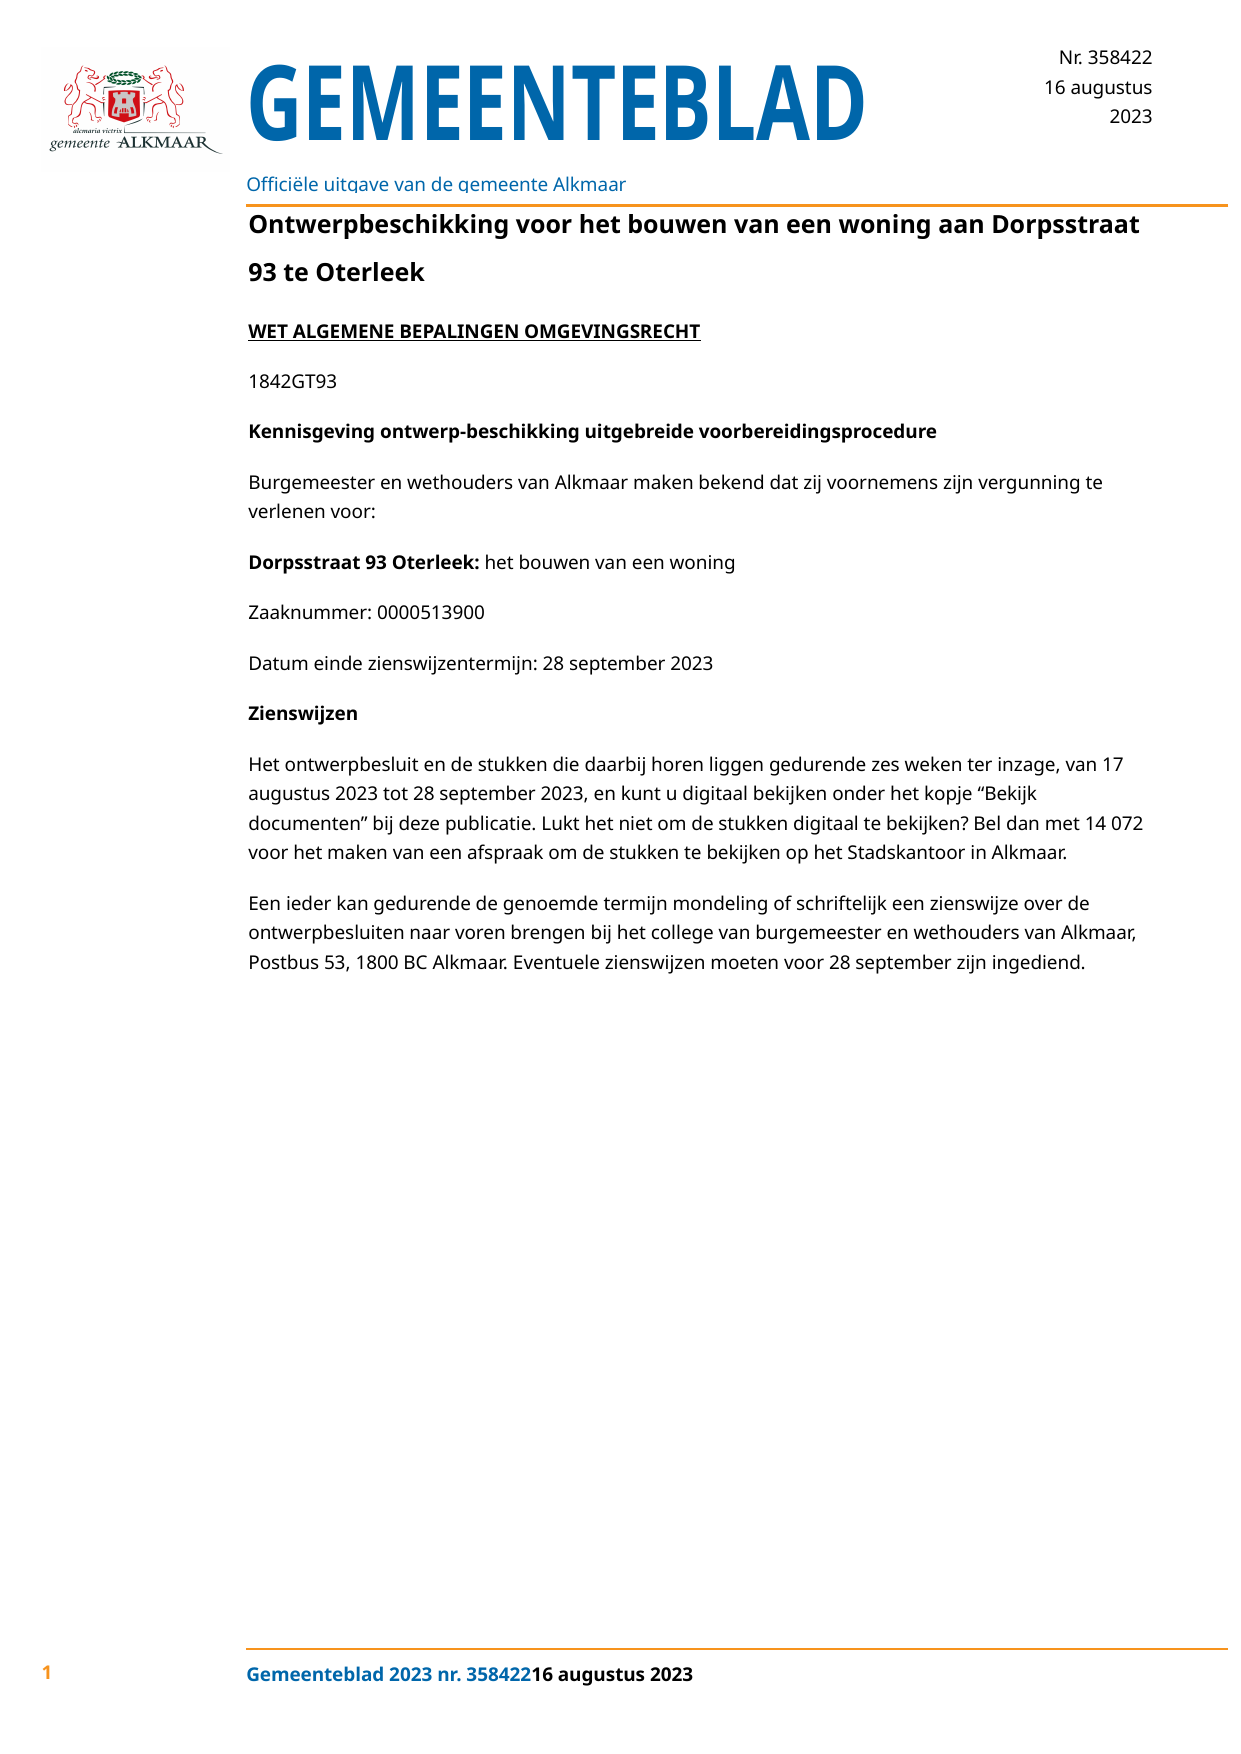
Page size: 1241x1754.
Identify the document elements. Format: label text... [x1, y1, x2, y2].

picture [41, 47, 231, 172]
text Zaaknummer: 0000513900 [248, 599, 1152, 625]
text Ontwerpbeschikking voor het bouwen van een woning aan Dorpsstraat 93 te Oterleek [248, 207, 1152, 288]
text Zienswijzen [248, 700, 1152, 726]
text Een ieder kan gedurende de genoemde termijn mondeling of schriftelijk een zienswijze over de ontwerpbesluiten naar voren brengen bij het college van burgemeester en wethouders van Alkmaar, Postbus 53, 1800 BC Alkmaar. Eventuele zienswijzen moeten voor 28 september zijn ingediend. [248, 890, 1152, 975]
text WET ALGEMENE BEPALINGEN OMGEVINGSRECHT [248, 318, 1152, 344]
text 1842GT93 [248, 368, 1152, 394]
text Het ontwerpbesluit en de stukken die daarbij horen liggen gedurende zes weken ter inzage, van 17 augustus 2023 tot 28 september 2023, en kunt u digitaal bekijken onder het kopje “Bekijk documenten” bij deze publicatie. Lukt het niet om de stukken digitaal te bekijken? Bel dan met 14 072 voor het maken van een afspraak om de stukken te bekijken op het Stadskantoor in Alkmaar. [248, 751, 1152, 865]
text Dorpsstraat 93 Oterleek: het bouwen van een woning [248, 549, 1152, 575]
text Burgemeester en wethouders van Alkmaar maken bekend dat zij voornemens zijn vergunning te verlenen voor: [248, 469, 1152, 524]
text Datum einde zienswijzentermijn: 28 september 2023 [248, 650, 1152, 676]
text Kennisgeving ontwerp-beschikking uitgebreide voorbereidingsprocedure [248, 419, 1152, 444]
